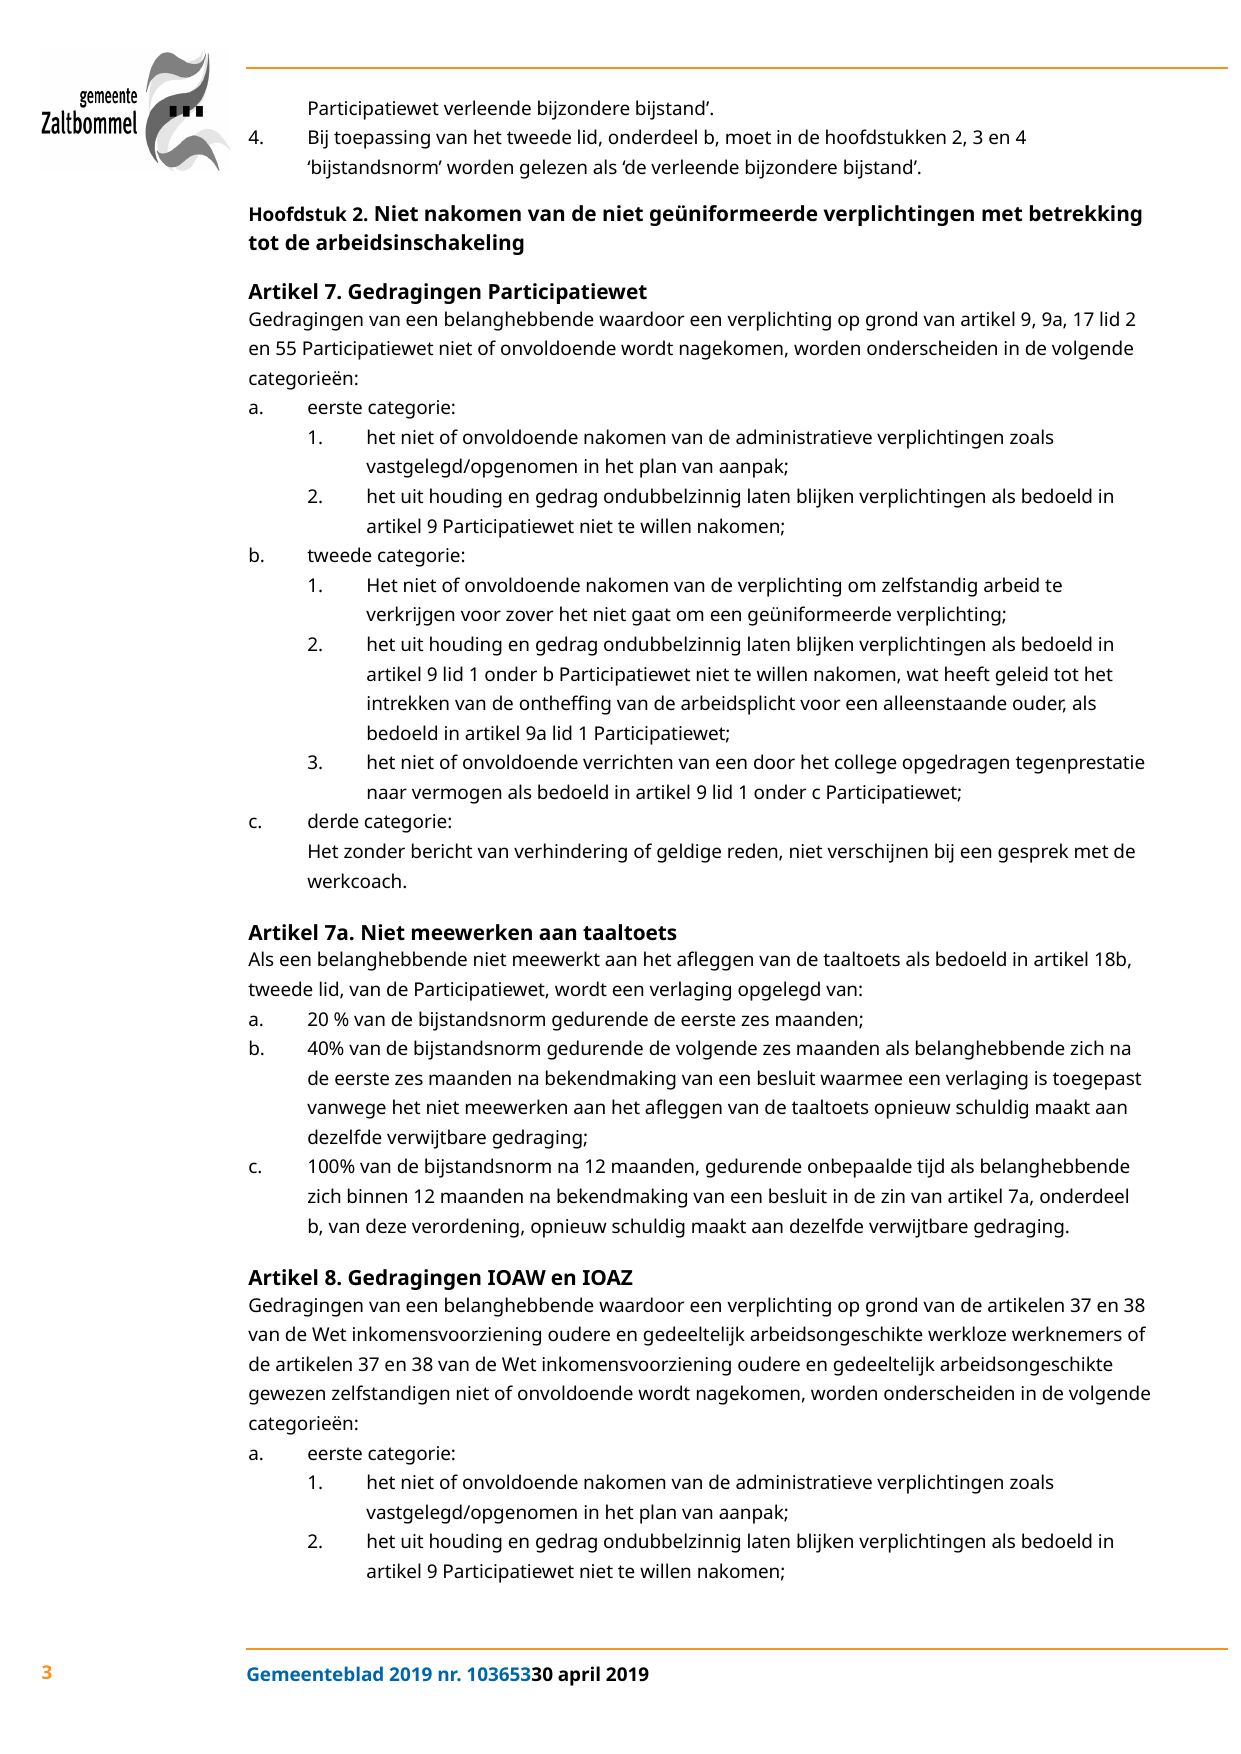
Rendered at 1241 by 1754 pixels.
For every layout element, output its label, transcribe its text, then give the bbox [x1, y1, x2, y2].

picture [41, 47, 231, 172]
text Artikel 7. Gedragingen Participatiewet [248, 277, 1152, 306]
list Bij toepassing van het tweede lid, onderdeel b, moet in de hoofdstukken 2, 3 en 4 ‘bijstandsnorm’ worden gelezen als ‘de verleende bijzondere bijstand’. [248, 124, 1152, 180]
list het uit houding en gedrag ondubbelzinnig laten blijken verplichtingen als bedoeld in artikel 9 lid 1 onder b Participatiewet niet te willen nakomen, wat heeft geleid tot het intrekken van de ontheffing van de arbeidsplicht voor een alleenstaande ouder, als bedoeld in artikel 9a lid 1 Participatiewet; [307, 631, 1152, 746]
list het niet of onvoldoende nakomen van de administratieve verplichtingen zoals vastgelegd/opgenomen in het plan van aanpak; [307, 424, 1152, 479]
list 20 % van de bijstandsnorm gedurende de eerste zes maanden; [248, 1006, 1152, 1032]
text Hoofdstuk 2. Niet nakomen van de niet geüniformeerde verplichtingen met betrekking tot de arbeidsinschakeling [248, 199, 1152, 256]
text Artikel 8. Gedragingen IOAW en IOAZ [248, 1263, 1152, 1292]
list het niet of onvoldoende nakomen van de administratieve verplichtingen zoals vastgelegd/opgenomen in het plan van aanpak; [307, 1469, 1152, 1524]
list 40% van de bijstandsnorm gedurende de volgende zes maanden als belanghebbende zich na de eerste zes maanden na bekendmaking van een besluit waarmee een verlaging is toegepast vanwege het niet meewerken aan het afleggen van de taaltoets opnieuw schuldig maakt aan dezelfde verwijtbare gedraging; [248, 1035, 1152, 1150]
text Artikel 7a. Niet meewerken aan taaltoets [248, 918, 1152, 947]
list eerste categorie: [248, 1440, 1152, 1465]
list Participatiewet verleende bijzondere bijstand’. [248, 95, 1152, 121]
text Gedragingen van een belanghebbende waardoor een verplichting op grond van artikel 9, 9a, 17 lid 2 en 55 Participatiewet niet of onvoldoende wordt nagekomen, worden onderscheiden in de volgende categorieën: [248, 306, 1152, 391]
list eerste categorie: [248, 394, 1152, 420]
list 100% van de bijstandsnorm na 12 maanden, gedurende onbepaalde tijd als belanghebbende zich binnen 12 maanden na bekendmaking van een besluit in de zin van artikel 7a, onderdeel b, van deze verordening, opnieuw schuldig maakt aan dezelfde verwijtbare gedraging. [248, 1154, 1152, 1239]
list het uit houding en gedrag ondubbelzinnig laten blijken verplichtingen als bedoeld in artikel 9 Participatiewet niet te willen nakomen; [307, 1528, 1152, 1584]
list het uit houding en gedrag ondubbelzinnig laten blijken verplichtingen als bedoeld in artikel 9 Participatiewet niet te willen nakomen; [307, 483, 1152, 538]
list het niet of onvoldoende verrichten van een door het college opgedragen tegenprestatie naar vermogen als bedoeld in artikel 9 lid 1 onder c Participatiewet; [307, 749, 1152, 805]
list tweede categorie: [248, 542, 1152, 568]
text Als een belanghebbende niet meewerkt aan het afleggen van de taaltoets als bedoeld in artikel 18b, tweede lid, van de Participatiewet, wordt een verlaging opgelegd van: [248, 947, 1152, 1002]
list Het niet of onvoldoende nakomen van de verplichting om zelfstandig arbeid te verkrijgen voor zover het niet gaat om een geüniformeerde verplichting; [307, 572, 1152, 627]
list Het zonder bericht van verhindering of geldige reden, niet verschijnen bij een gesprek met de werkcoach. [248, 838, 1152, 893]
text Gedragingen van een belanghebbende waardoor een verplichting op grond van de artikelen 37 en 38 van de Wet inkomensvoorziening oudere en gedeeltelijk arbeidsongeschikte werkloze werknemers of de artikelen 37 en 38 van de Wet inkomensvoorziening oudere en gedeeltelijk arbeidsongeschikte gewezen zelfstandigen niet of onvoldoende wordt nagekomen, worden onderscheiden in de volgende categorieën: [248, 1292, 1152, 1436]
list derde categorie: [248, 809, 1152, 834]
